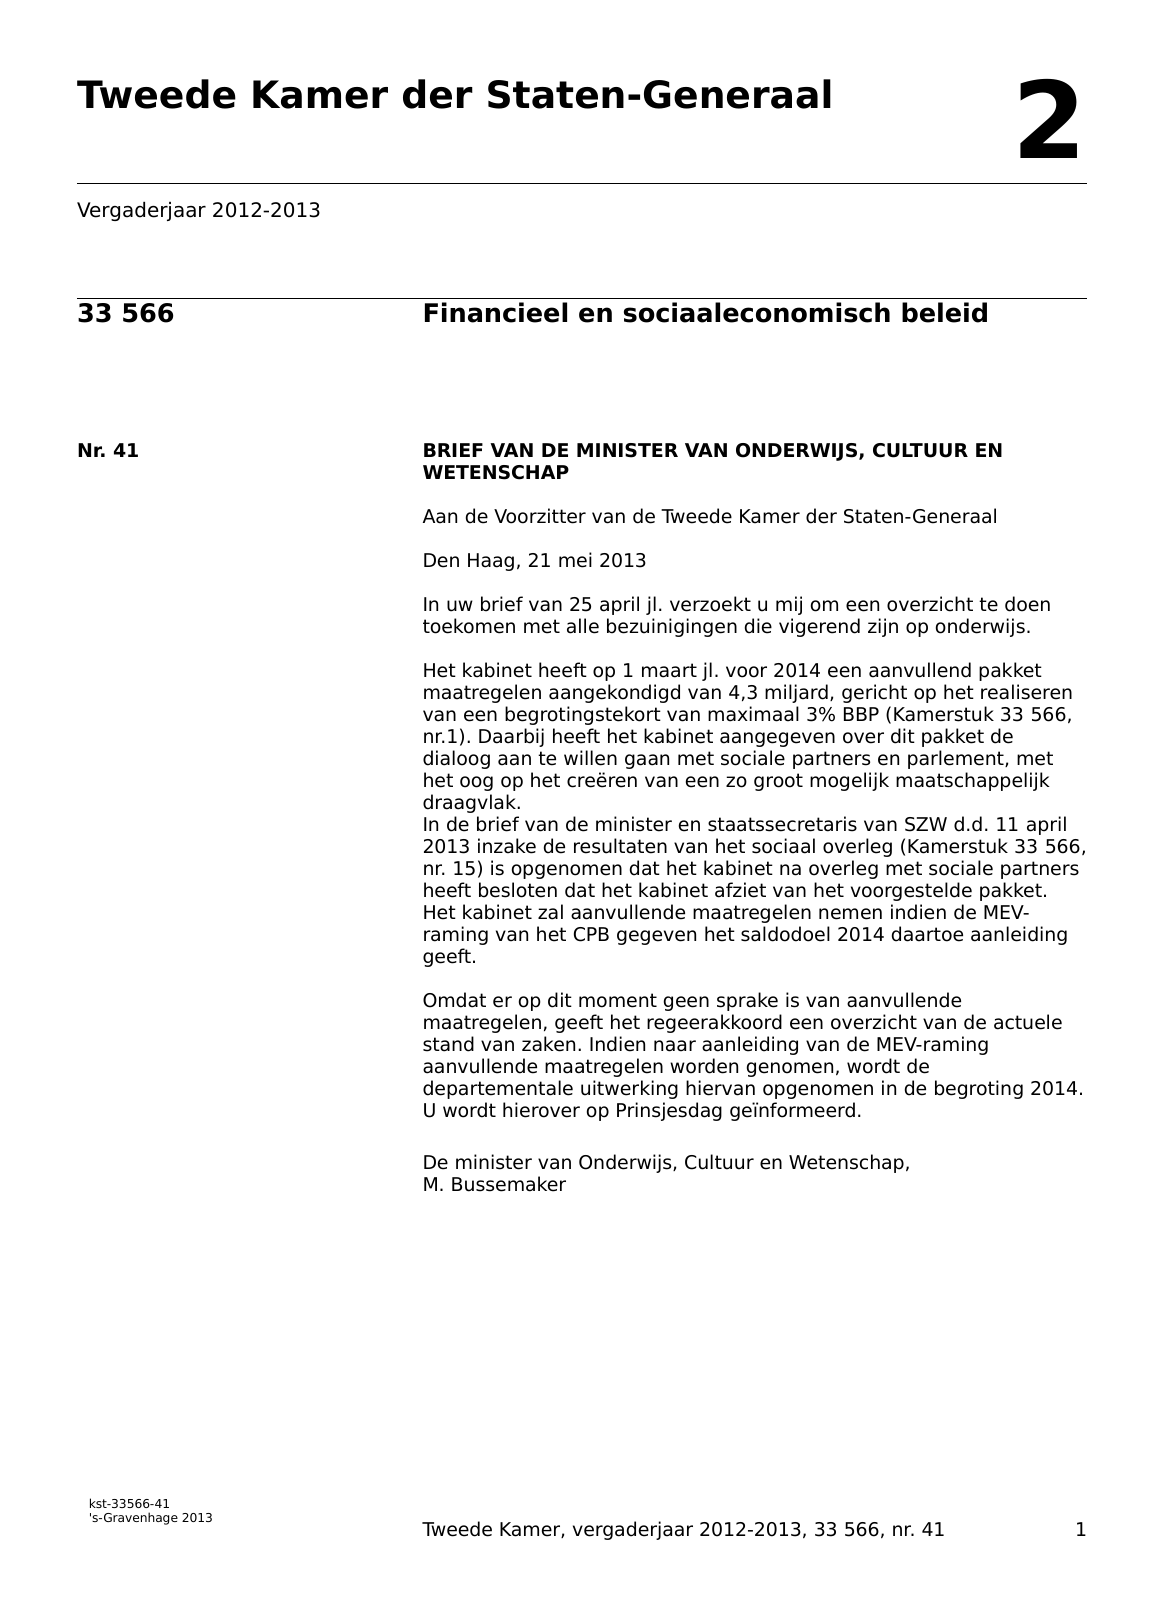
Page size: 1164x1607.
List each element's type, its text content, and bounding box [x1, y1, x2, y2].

text Omdat er op dit moment geen sprake is van aanvullende maatregelen, geeft het regeerakkoord een overzicht van de actuele stand van zaken. Indien naar aanleiding van de MEV-raming aanvullende maatregelen worden genomen, wordt de departementale uitwerking hiervan opgenomen in de begroting 2014. U wordt hierover op Prinsjesdag geïnformeerd. [422, 990, 1087, 1122]
text 's-Gravenhage 2013 [88, 1511, 323, 1525]
text kst-33566-41 [88, 1497, 323, 1511]
table_cell Vergaderjaar 2012-2013 [77, 184, 1087, 298]
text Den Haag, 21 mei 2013 [422, 550, 1087, 572]
table_header Tweede Kamer der Staten-Generaal [77, 59, 886, 183]
text Het kabinet heeft op 1 maart jl. voor 2014 een aanvullend pakket maatregelen aangekondigd van 4,3 miljard, gericht op het realiseren van een begrotingstekort van maximaal 3% BBP (Kamerstuk 33 566, nr.1). Daarbij heeft het kabinet aangegeven over dit pakket de dialoog aan te willen gaan met sociale partners en parlement, met het oog op het creëren van een zo groot mogelijk maatschappelijk draagvlak. [422, 660, 1087, 814]
text In uw brief van 25 april jl. verzoekt u mij om een overzicht te doen toekomen met alle bezuinigingen die vigerend zijn op onderwijs. [422, 594, 1087, 638]
subtitle Nr. 41 BRIEF VAN DE MINISTER VAN ONDERWIJS, CULTUUR EN WETENSCHAP [77, 440, 1087, 484]
text Aan de Voorzitter van de Tweede Kamer der Staten-Generaal [422, 506, 1087, 528]
table_header 2 [886, 59, 1087, 183]
text De minister van Onderwijs, Cultuur en Wetenschap, M. Bussemaker [422, 1152, 1087, 1196]
text In de brief van de minister en staatssecretaris van SZW d.d. 11 april 2013 inzake de resultaten van het sociaal overleg (Kamerstuk 33 566, nr. 15) is opgenomen dat het kabinet na overleg met sociale partners heeft besloten dat het kabinet afziet van het voorgestelde pakket. Het kabinet zal aanvullende maatregelen nemen indien de MEV-raming van het CPB gegeven het saldodoel 2014 daartoe aanleiding geeft. [422, 814, 1087, 968]
subtitle 33 566 Financieel en sociaaleconomisch beleid [77, 299, 1087, 329]
